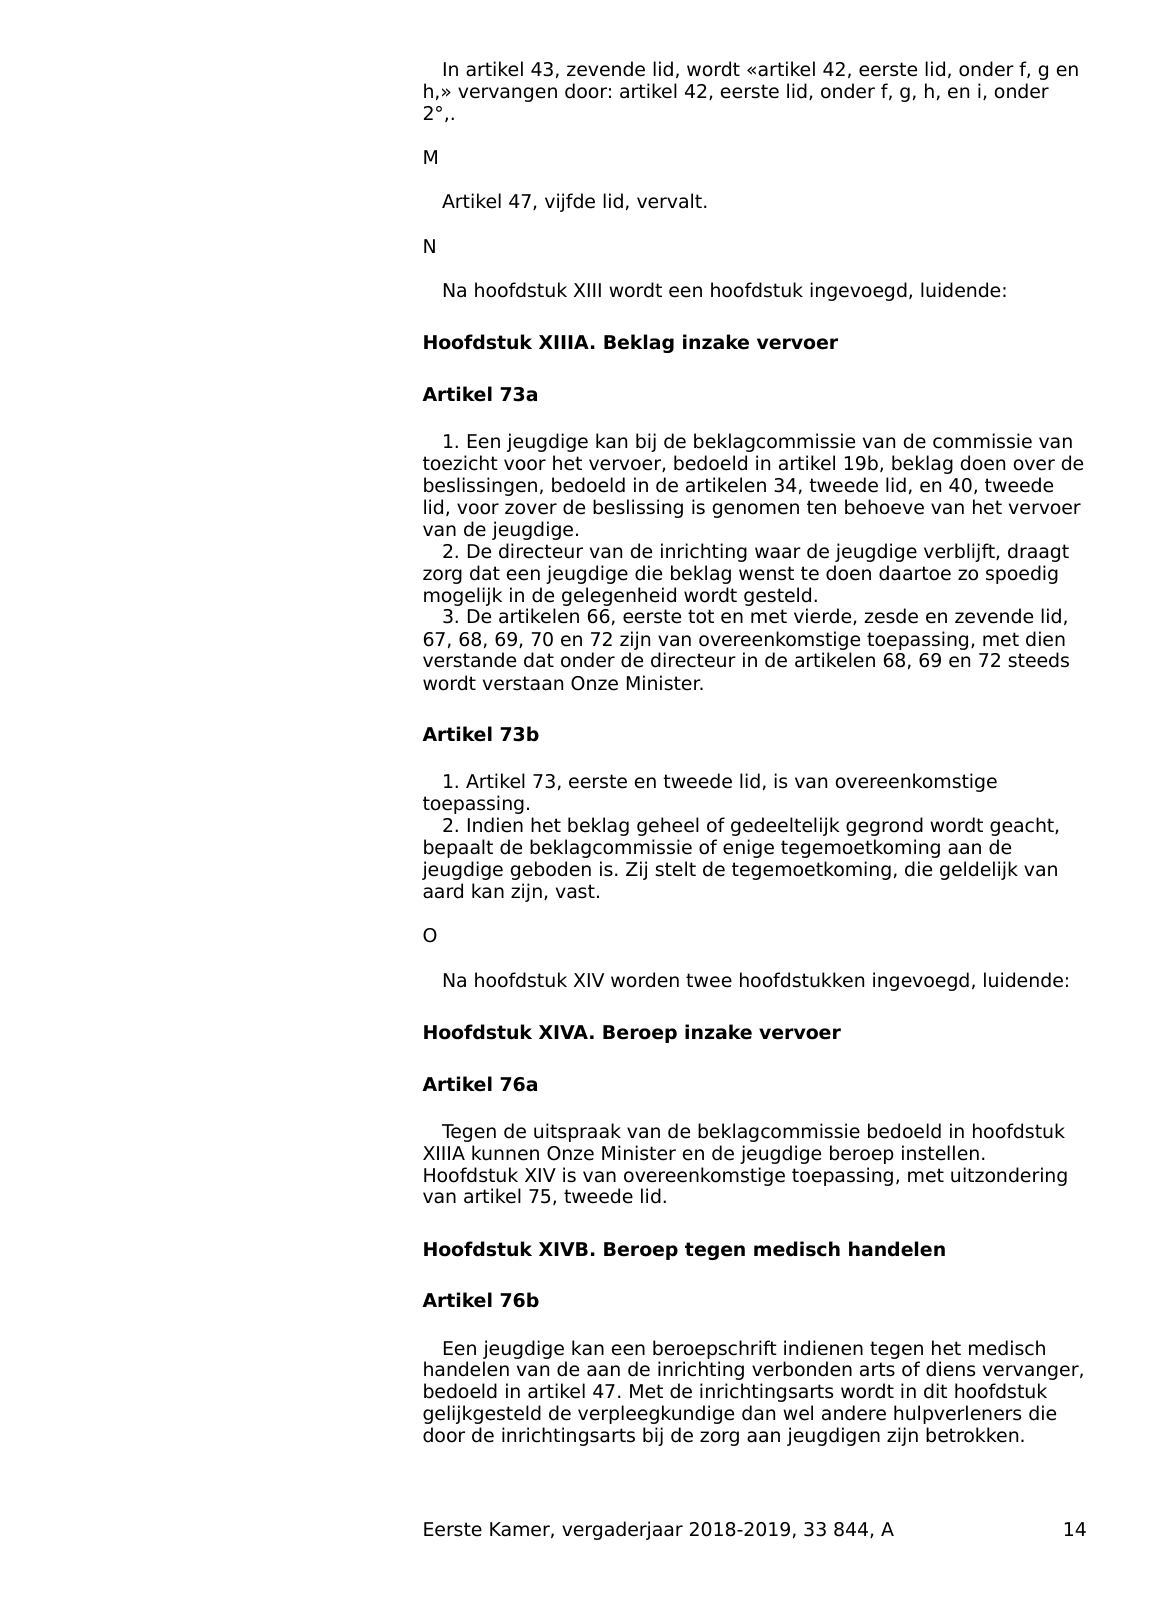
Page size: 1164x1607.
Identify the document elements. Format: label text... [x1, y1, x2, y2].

text 1. Artikel 73, eerste en tweede lid, is van overeenkomstige toepassing. [422, 771, 1087, 815]
text Na hoofdstuk XIII wordt een hoofdstuk ingevoegd, luidende: [422, 280, 1087, 302]
text M [422, 147, 1087, 169]
text In artikel 43, zevende lid, wordt «artikel 42, eerste lid, onder f, g en h,» vervangen door: artikel 42, eerste lid, onder f, g, h, en i, onder 2°,. [422, 59, 1087, 125]
text 1. Een jeugdige kan bij de beklagcommissie van de commissie van toezicht voor het vervoer, bedoeld in artikel 19b, beklag doen over de beslissingen, bedoeld in de artikelen 34, tweede lid, en 40, tweede lid, voor zover de beslissing is genomen ten behoeve van het vervoer van de jeugdige. [422, 431, 1087, 541]
subtitle Artikel 76b [422, 1290, 1087, 1312]
text Na hoofdstuk XIV worden twee hoofdstukken ingevoegd, luidende: [422, 969, 1087, 992]
text 2. Indien het beklag geheel of gedeeltelijk gegrond wordt geacht, bepaalt de beklagcommissie of enige tegemoetkoming aan de jeugdige geboden is. Zij stelt de tegemoetkoming, die geldelijk van aard kan zijn, vast. [422, 815, 1087, 903]
text 2. De directeur van de inrichting waar de jeugdige verblijft, draagt zorg dat een jeugdige die beklag wenst te doen daartoe zo spoedig mogelijk in de gelegenheid wordt gesteld. [422, 541, 1087, 606]
text 3. De artikelen 66, eerste tot en met vierde, zesde en zevende lid, 67, 68, 69, 70 en 72 zijn van overeenkomstige toepassing, met dien verstande dat onder de directeur in de artikelen 68, 69 en 72 steeds wordt verstaan Onze Minister. [422, 606, 1087, 694]
subtitle Hoofdstuk XIVB. Beroep tegen medisch handelen [422, 1238, 1087, 1260]
subtitle Hoofdstuk XIVA. Beroep inzake vervoer [422, 1022, 1087, 1043]
text Tegen de uitspraak van de beklagcommissie bedoeld in hoofdstuk XIIIA kunnen Onze Minister en de jeugdige beroep instellen. Hoofdstuk XIV is van overeenkomstige toepassing, met uitzondering van artikel 75, tweede lid. [422, 1121, 1087, 1208]
subtitle Artikel 76a [422, 1073, 1087, 1096]
subtitle Artikel 73b [422, 724, 1087, 746]
text N [422, 236, 1087, 257]
text O [422, 925, 1087, 947]
subtitle Artikel 73a [422, 384, 1087, 406]
text Artikel 47, vijfde lid, vervalt. [422, 191, 1087, 213]
subtitle Hoofdstuk XIIIA. Beklag inzake vervoer [422, 332, 1087, 354]
text Een jeugdige kan een beroepschrift indienen tegen het medisch handelen van de aan de inrichting verbonden arts of diens vervanger, bedoeld in artikel 47. Met de inrichtingsarts wordt in dit hoofdstuk gelijkgesteld de verpleegkundige dan wel andere hulpverleners die door de inrichtingsarts bij de zorg aan jeugdigen zijn betrokken. [422, 1337, 1087, 1447]
